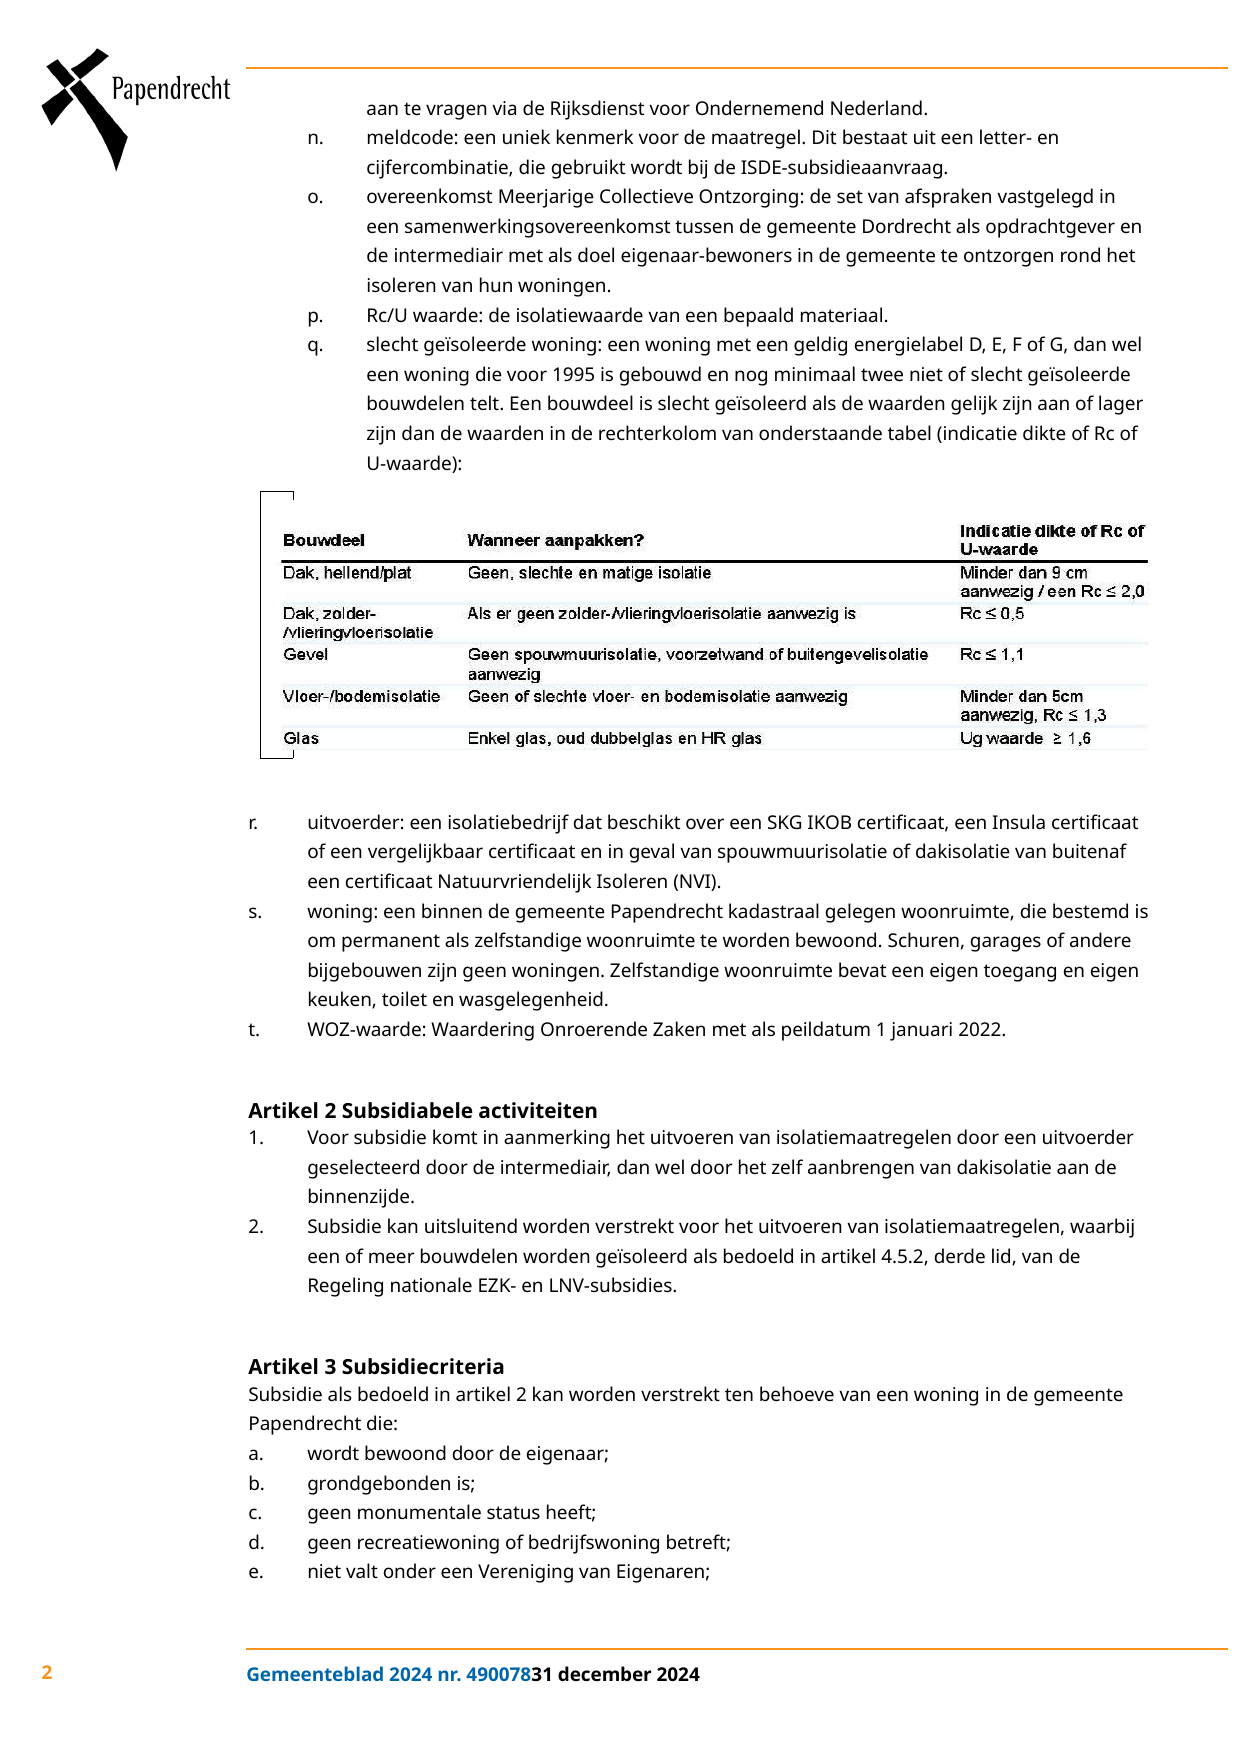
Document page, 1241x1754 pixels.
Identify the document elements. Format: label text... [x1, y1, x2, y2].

list uitvoerder: een isolatiebedrijf dat beschikt over een SKG IKOB certificaat, een Insula certificaat of een vergelijkbaar certificaat en in geval van spouwmuurisolatie of dakisolatie van buitenaf een certificaat Natuurvriendelijk Isoleren (NVI). [248, 809, 1152, 894]
list overeenkomst Meerjarige Collectieve Ontzorging: de set van afspraken vastgelegd in een samenwerkingsovereenkomst tussen de gemeente Dordrecht als opdrachtgever en de intermediair met als doel eigenaar-bewoners in de gemeente te ontzorgen rond het isoleren van hun woningen. [307, 183, 1152, 298]
picture [268, 500, 1173, 750]
list geen recreatiewoning of bedrijfswoning betreft; [248, 1529, 1152, 1554]
list slecht geïsoleerde woning: een woning met een geldig energielabel D, E, F of G, dan wel een woning die voor 1995 is gebouwd en nog minimaal twee niet of slecht geïsoleerde bouwdelen telt. Een bouwdeel is slecht geïsoleerd als de waarden gelijk zijn aan of lager zijn dan de waarden in de rechterkolom van onderstaande tabel (indicatie dikte of Rc of U-waarde): [307, 331, 1152, 476]
picture [41, 47, 231, 172]
text Artikel 2 Subsidiabele activiteiten [248, 1096, 1152, 1124]
list Rc/U waarde: de isolatiewaarde van een bepaald materiaal. [307, 302, 1152, 328]
list wordt bewoond door de eigenaar; [248, 1440, 1152, 1466]
list aan te vragen via de Rijksdienst voor Ondernemend Nederland. [307, 95, 1152, 121]
list meldcode: een uniek kenmerk voor de maatregel. Dit bestaat uit een letter- en cijfercombinatie, die gebruikt wordt bij de ISDE-subsidieaanvraag. [307, 124, 1152, 180]
list woning: een binnen de gemeente Papendrecht kadastraal gelegen woonruimte, die bestemd is om permanent als zelfstandige woonruimte te worden bewoond. Schuren, garages of andere bijgebouwen zijn geen woningen. Zelfstandige woonruimte bevat een eigen toegang en eigen keuken, toilet en wasgelegenheid. [248, 898, 1152, 1012]
text Subsidie als bedoeld in artikel 2 kan worden verstrekt ten behoeve van een woning in de gemeente Papendrecht die: [248, 1381, 1152, 1436]
text Artikel 3 Subsidiecriteria [248, 1352, 1152, 1381]
list niet valt onder een Vereniging van Eigenaren; [248, 1558, 1152, 1584]
list geen monumentale status heeft; [248, 1499, 1152, 1525]
list Voor subsidie komt in aanmerking het uitvoeren van isolatiemaatregelen door een uitvoerder geselecteerd door de intermediair, dan wel door het zelf aanbrengen van dakisolatie aan de binnenzijde. [248, 1124, 1152, 1209]
list WOZ-waarde: Waardering Onroerende Zaken met als peildatum 1 januari 2022. [248, 1016, 1152, 1042]
list grondgebonden is; [248, 1470, 1152, 1495]
list Subsidie kan uitsluitend worden verstrekt voor het uitvoeren van isolatiemaatregelen, waarbij een of meer bouwdelen worden geïsoleerd als bedoeld in artikel 4.5.2, derde lid, van de Regeling nationale EZK- en LNV-subsidies. [248, 1213, 1152, 1298]
